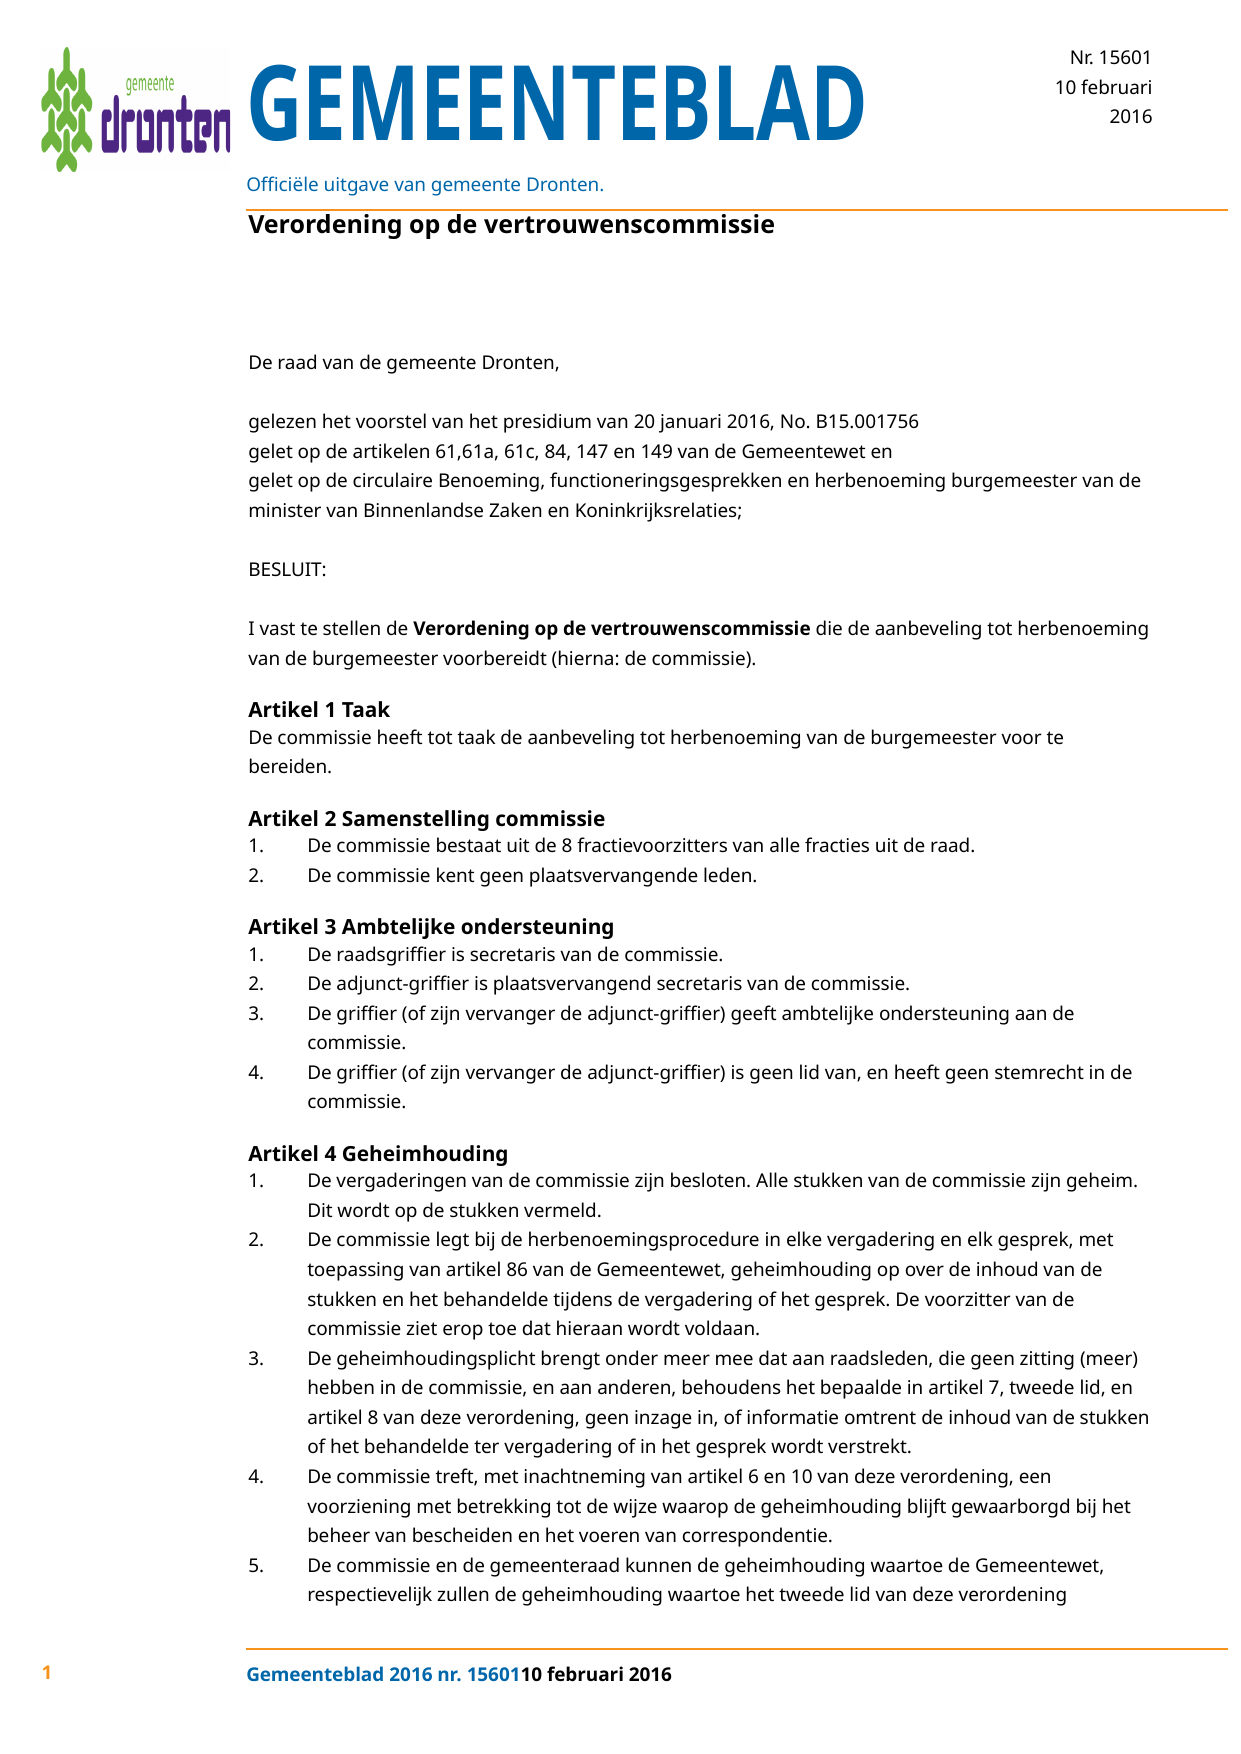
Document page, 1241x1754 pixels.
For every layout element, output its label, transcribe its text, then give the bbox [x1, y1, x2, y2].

list De commissie treft, met inachtneming van artikel 6 en 10 van deze verordening, een voorziening met betrekking tot de wijze waarop de geheimhouding blijft gewaarborgd bij het beheer van bescheiden en het voeren van correspondentie. [248, 1463, 1152, 1548]
list De commissie en de gemeenteraad kunnen de geheimhouding waartoe de Gemeentewet, respectievelijk zullen de geheimhouding waartoe het tweede lid van deze verordening [248, 1552, 1152, 1607]
list De commissie kent geen plaatsvervangende leden. [248, 862, 1152, 888]
text gelezen het voorstel van het presidium van 20 januari 2016, No. B15.001756 [248, 408, 1152, 434]
list De griffier (of zijn vervanger de adjunct-griffier) geeft ambtelijke ondersteuning aan de commissie. [248, 1000, 1152, 1055]
list De raadsgriffier is secretaris van de commissie. [248, 941, 1152, 966]
text Artikel 1 Taak [248, 695, 1152, 724]
text Verordening op de vertrouwenscommissie [248, 211, 1152, 241]
picture [41, 47, 231, 172]
list De vergaderingen van de commissie zijn besloten. Alle stukken van de commissie zijn geheim. Dit wordt op de stukken vermeld. [248, 1167, 1152, 1223]
list De commissie bestaat uit de 8 fractievoorzitters van alle fracties uit de raad. [248, 832, 1152, 858]
text De raad van de gemeente Dronten, [248, 349, 1152, 375]
list De griffier (of zijn vervanger de adjunct-griffier) is geen lid van, en heeft geen stemrecht in de commissie. [248, 1059, 1152, 1114]
text Artikel 2 Samenstelling commissie [248, 804, 1152, 832]
text De commissie heeft tot taak de aanbeveling tot herbenoeming van de burgemeester voor te bereiden. [248, 724, 1152, 779]
text Artikel 3 Ambtelijke ondersteuning [248, 912, 1152, 941]
text Artikel 4 Geheimhouding [248, 1139, 1152, 1167]
text gelet op de circulaire Benoeming, functioneringsgesprekken en herbenoeming burgemeester van de minister van Binnenlandse Zaken en Koninkrijksrelaties; [248, 467, 1152, 523]
list De geheimhoudingsplicht brengt onder meer mee dat aan raadsleden, die geen zitting (meer) hebben in de commissie, en aan anderen, behoudens het bepaalde in artikel 7, tweede lid, en artikel 8 van deze verordening, geen inzage in, of informatie omtrent de inhoud van de stukken of het behandelde ter vergadering of in het gesprek wordt verstrekt. [248, 1345, 1152, 1459]
list De commissie legt bij de herbenoemingsprocedure in elke vergadering en elk gesprek, met toepassing van artikel 86 van de Gemeentewet, geheimhouding op over de inhoud van de stukken en het behandelde tijdens de vergadering of het gesprek. De voorzitter van de commissie ziet erop toe dat hieraan wordt voldaan. [248, 1227, 1152, 1341]
text gelet op de artikelen 61,61a, 61c, 84, 147 en 149 van de Gemeentewet en [248, 438, 1152, 464]
list De adjunct-griffier is plaatsvervangend secretaris van de commissie. [248, 970, 1152, 996]
text I vast te stellen de Verordening op de vertrouwenscommissie die de aanbeveling tot herbenoeming van de burgemeester voorbereidt (hierna: de commissie). [248, 615, 1152, 671]
text BESLUIT: [248, 556, 1152, 582]
